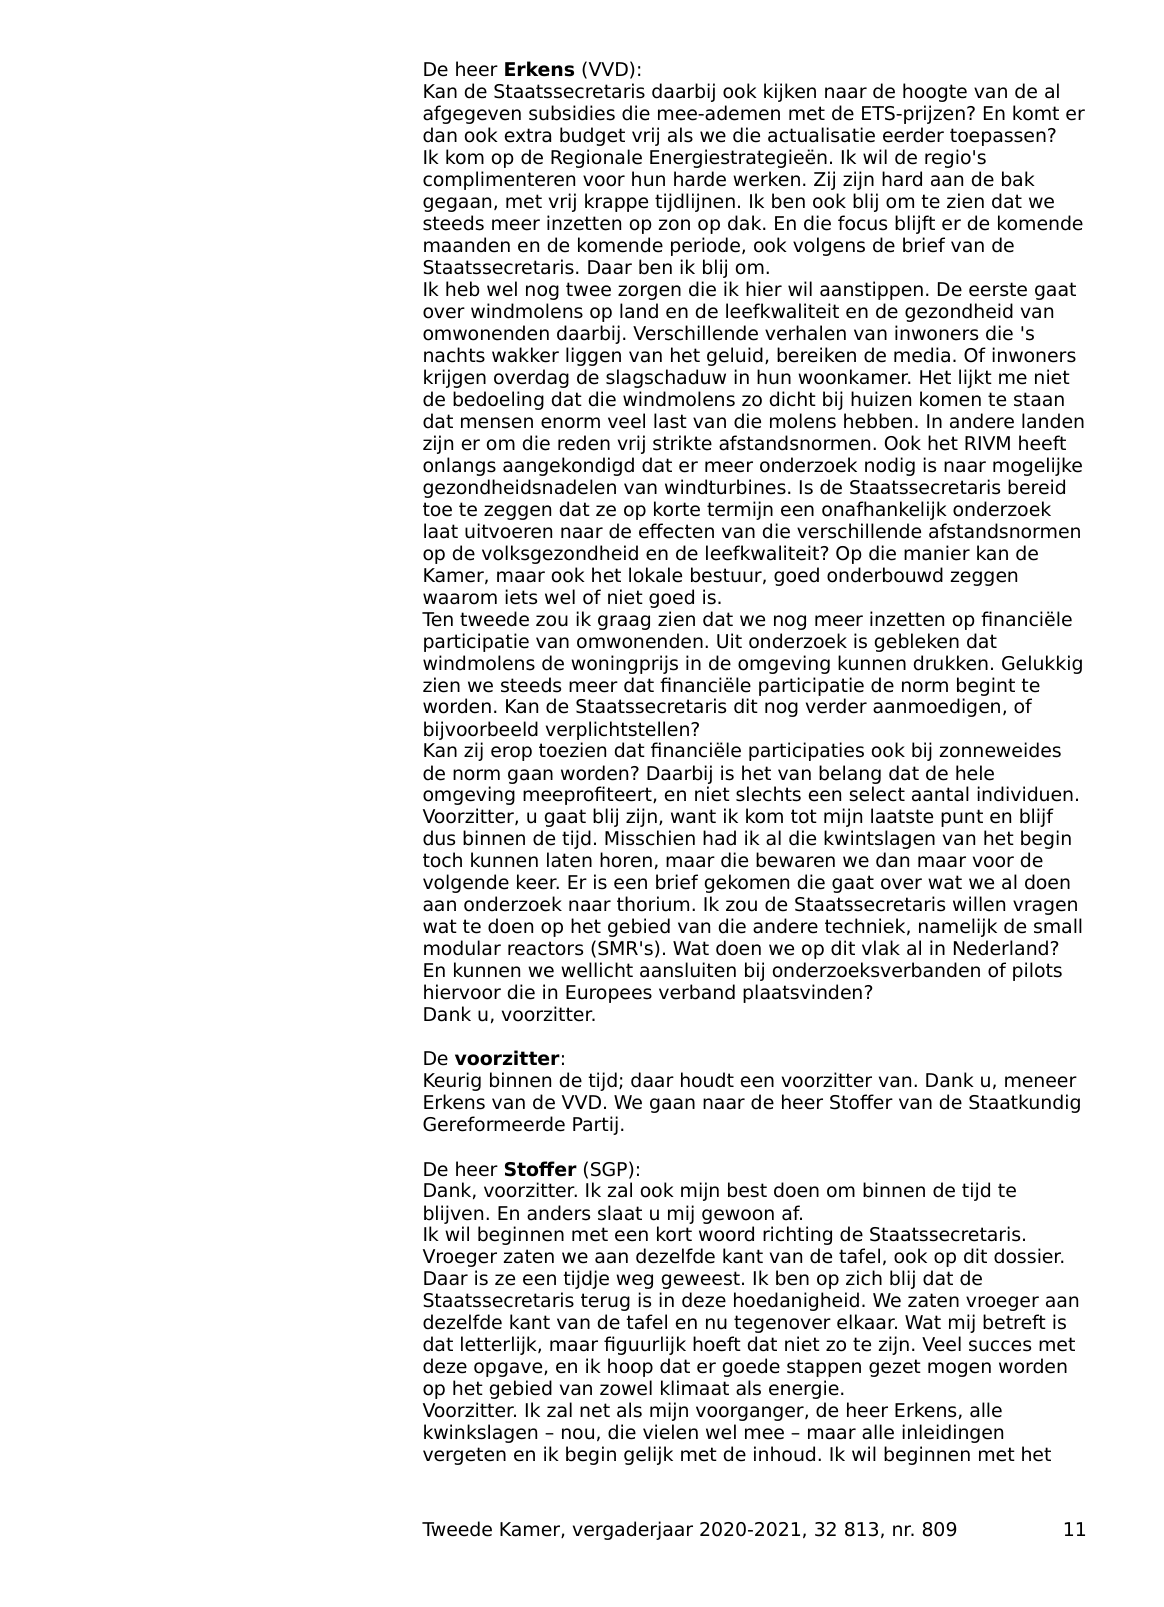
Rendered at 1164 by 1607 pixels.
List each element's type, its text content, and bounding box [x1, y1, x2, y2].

text Ik heb wel nog twee zorgen die ik hier wil aanstippen. De eerste gaat over windmolens op land en de leefkwaliteit en de gezondheid van omwonenden daarbij. Verschillende verhalen van inwoners die 's nachts wakker liggen van het geluid, bereiken de media. Of inwoners krijgen overdag de slagschaduw in hun woonkamer. Het lijkt me niet de bedoeling dat die windmolens zo dicht bij huizen komen te staan dat mensen enorm veel last van die molens hebben. In andere landen zijn er om die reden vrij strikte afstandsnormen. Ook het RIVM heeft onlangs aangekondigd dat er meer onderzoek nodig is naar mogelijke gezondheidsnadelen van windturbines. Is de Staatssecretaris bereid toe te zeggen dat ze op korte termijn een onafhankelijk onderzoek laat uitvoeren naar de effecten van die verschillende afstandsnormen op de volksgezondheid en de leefkwaliteit? Op die manier kan de Kamer, maar ook het lokale bestuur, goed onderbouwd zeggen waarom iets wel of niet goed is. [422, 279, 1087, 608]
text De heer Stoffer (SGP): [422, 1158, 1087, 1180]
text Ik wil beginnen met een kort woord richting de Staatssecretaris. Vroeger zaten we aan dezelfde kant van de tafel, ook op dit dossier. Daar is ze een tijdje weg geweest. Ik ben op zich blij dat de Staatssecretaris terug is in deze hoedanigheid. We zaten vroeger aan dezelfde kant van de tafel en nu tegenover elkaar. Wat mij betreft is dat letterlijk, maar figuurlijk hoeft dat niet zo te zijn. Veel succes met deze opgave, en ik hoop dat er goede stappen gezet mogen worden op het gebied van zowel klimaat als energie. [422, 1224, 1087, 1400]
text Voorzitter. Ik zal net als mijn voorganger, de heer Erkens, alle kwinkslagen – nou, die vielen wel mee – maar alle inleidingen vergeten en ik begin gelijk met de inhoud. Ik wil beginnen met het [422, 1400, 1087, 1466]
text Dank, voorzitter. Ik zal ook mijn best doen om binnen de tijd te blijven. En anders slaat u mij gewoon af. [422, 1180, 1087, 1224]
text Kan de Staatssecretaris daarbij ook kijken naar de hoogte van de al afgegeven subsidies die mee-ademen met de ETS-prijzen? En komt er dan ook extra budget vrij als we die actualisatie eerder toepassen? [422, 81, 1087, 147]
text Ik kom op de Regionale Energiestrategieën. Ik wil de regio's complimenteren voor hun harde werken. Zij zijn hard aan de bak gegaan, met vrij krappe tijdlijnen. Ik ben ook blij om te zien dat we steeds meer inzetten op zon op dak. En die focus blijft er de komende maanden en de komende periode, ook volgens de brief van de Staatssecretaris. Daar ben ik blij om. [422, 147, 1087, 279]
text De heer Erkens (VVD): [422, 59, 1087, 81]
text Keurig binnen de tijd; daar houdt een voorzitter van. Dank u, meneer Erkens van de VVD. We gaan naar de heer Stoffer van de Staatkundig Gereformeerde Partij. [422, 1070, 1087, 1136]
text Dank u, voorzitter. [422, 1004, 1087, 1026]
text Ten tweede zou ik graag zien dat we nog meer inzetten op financiële participatie van omwonenden. Uit onderzoek is gebleken dat windmolens de woningprijs in de omgeving kunnen drukken. Gelukkig zien we steeds meer dat financiële participatie de norm begint te worden. Kan de Staatssecretaris dit nog verder aanmoedigen, of bijvoorbeeld verplichtstellen? [422, 608, 1087, 740]
text Voorzitter, u gaat blij zijn, want ik kom tot mijn laatste punt en blijf dus binnen de tijd. Misschien had ik al die kwintslagen van het begin toch kunnen laten horen, maar die bewaren we dan maar voor de volgende keer. Er is een brief gekomen die gaat over wat we al doen aan onderzoek naar thorium. Ik zou de Staatssecretaris willen vragen wat te doen op het gebied van die andere techniek, namelijk de small modular reactors (SMR's). Wat doen we op dit vlak al in Nederland? En kunnen we wellicht aansluiten bij onderzoeksverbanden of pilots hiervoor die in Europees verband plaatsvinden? [422, 806, 1087, 1004]
text Kan zij erop toezien dat financiële participaties ook bij zonneweides de norm gaan worden? Daarbij is het van belang dat de hele omgeving meeprofiteert, en niet slechts een select aantal individuen. [422, 740, 1087, 806]
text De voorzitter: [422, 1048, 1087, 1070]
